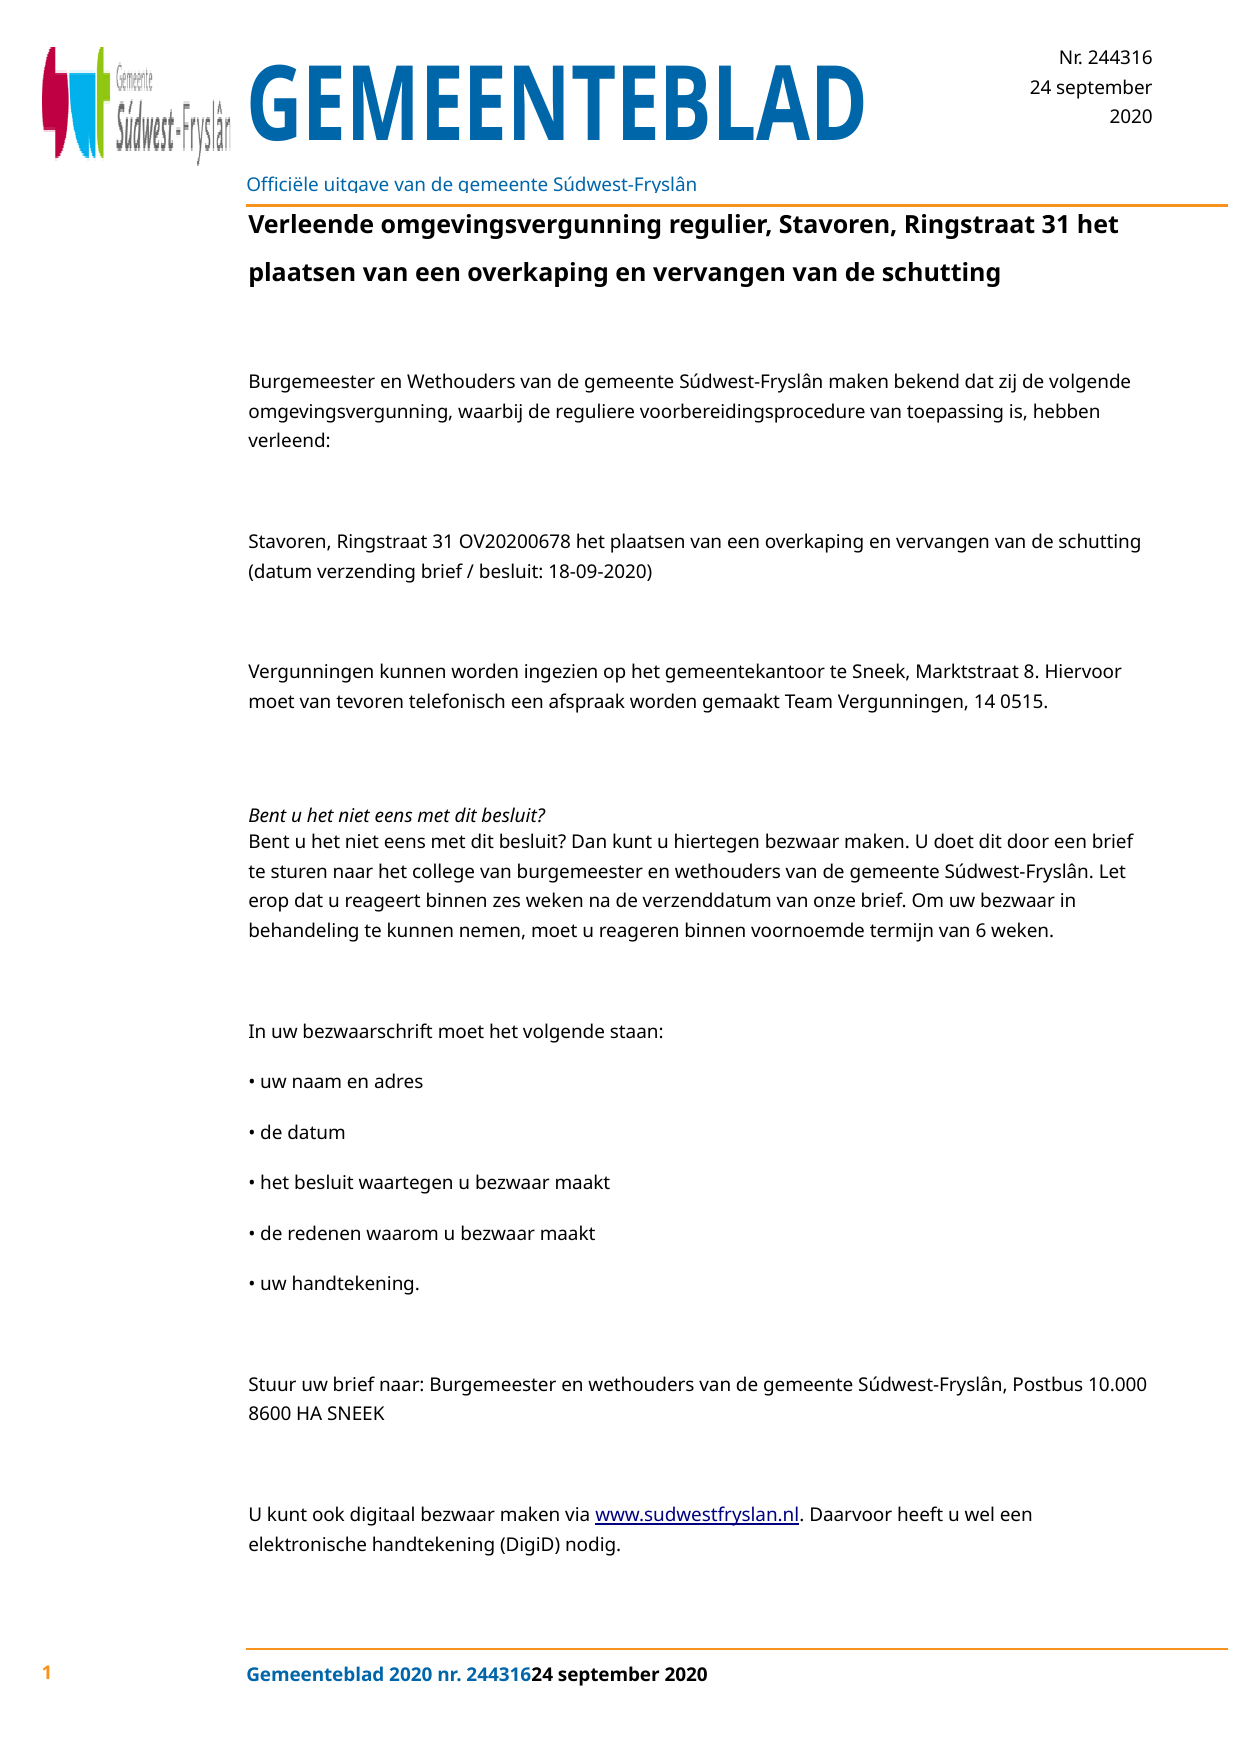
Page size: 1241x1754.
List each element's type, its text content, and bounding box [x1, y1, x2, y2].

text • de redenen waarom u bezwaar maakt [248, 1220, 1152, 1245]
text • het besluit waartegen u bezwaar maakt [248, 1169, 1152, 1195]
picture [41, 47, 231, 172]
text • de datum [248, 1119, 1152, 1144]
text In uw bezwaarschrift moet het volgende staan: [248, 1018, 1152, 1044]
text Verleende omgevingsvergunning regulier, Stavoren, Ringstraat 31 het plaatsen van een overkaping en vervangen van de schutting [248, 207, 1152, 288]
text Burgemeester en Wethouders van de gemeente Súdwest-Fryslân maken bekend dat zij de volgende omgevingsvergunning, waarbij de reguliere voorbereidingsprocedure van toepassing is, hebben verleend: [248, 368, 1152, 453]
text U kunt ook digitaal bezwaar maken via www.sudwestfryslan.nl. Daarvoor heeft u wel een elektronische handtekening (DigiD) nodig. [248, 1501, 1152, 1557]
text Bent u het niet eens met dit besluit? Dan kunt u hiertegen bezwaar maken. U doet dit door een brief te sturen naar het college van burgemeester en wethouders van de gemeente Súdwest-Fryslân. Let erop dat u reageert binnen zes weken na de verzenddatum van onze brief. Om uw bezwaar in behandeling te kunnen nemen, moet u reageren binnen voornoemde termijn van 6 weken. [248, 828, 1152, 943]
text • uw handtekening. [248, 1270, 1152, 1296]
text • uw naam en adres [248, 1068, 1152, 1094]
text Stavoren, Ringstraat 31 OV20200678 het plaatsen van een overkaping en vervangen van de schutting (datum verzending brief / besluit: 18-09-2020) [248, 528, 1152, 584]
text Stuur uw brief naar: Burgemeester en wethouders van de gemeente Súdwest-Fryslân, Postbus 10.000 8600 HA SNEEK [248, 1371, 1152, 1426]
text Vergunningen kunnen worden ingezien op het gemeentekantoor te Sneek, Marktstraat 8. Hiervoor moet van tevoren telefonisch een afspraak worden gemaakt Team Vergunningen, 14 0515. [248, 659, 1152, 714]
text Bent u het niet eens met dit besluit? [248, 803, 1152, 828]
